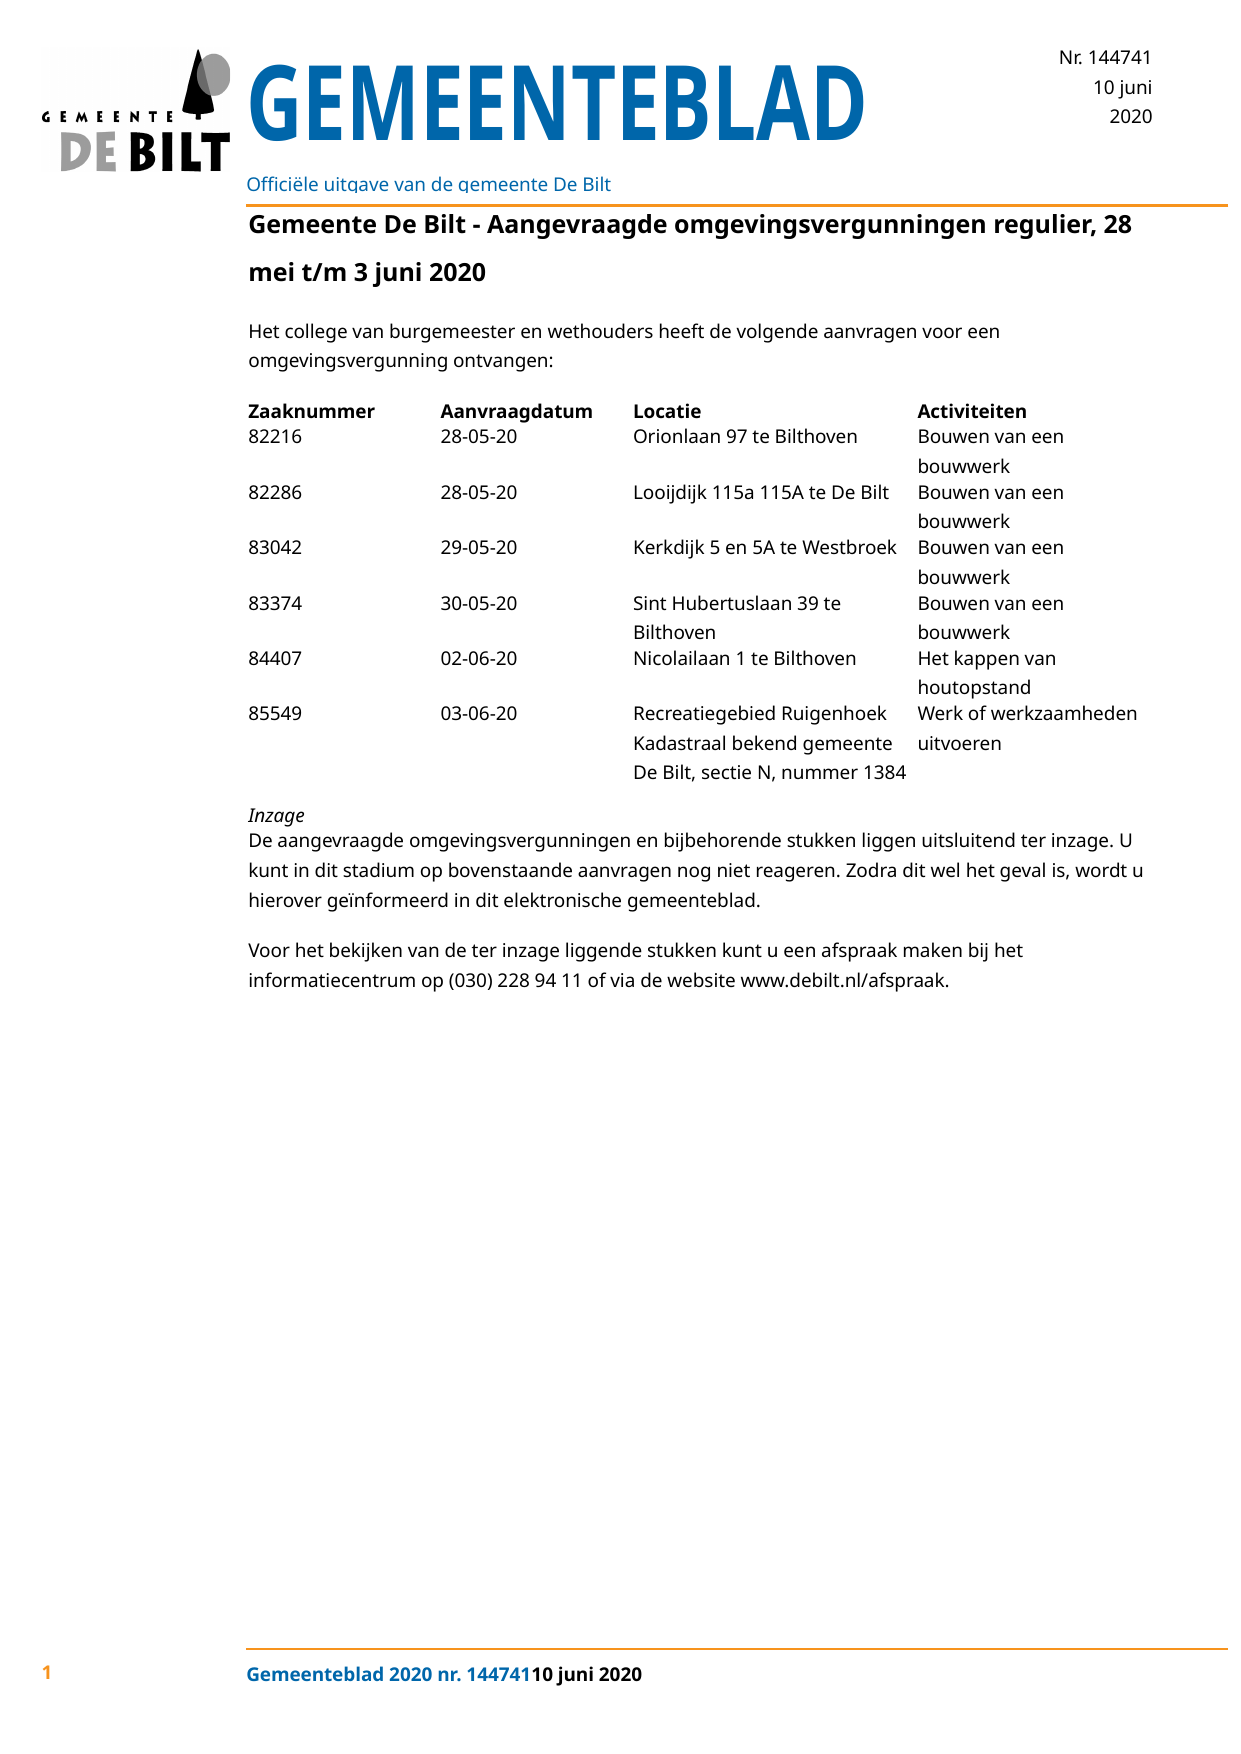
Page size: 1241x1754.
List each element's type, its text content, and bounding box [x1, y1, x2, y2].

text De aangevraagde omgevingsvergunningen en bijbehorende stukken liggen uitsluitend ter inzage. U kunt in dit stadium op bovenstaande aanvragen nog niet reageren. Zodra dit wel het geval is, wordt u hierover geïnformeerd in dit elektronische gemeenteblad. [248, 828, 1152, 913]
picture [41, 47, 231, 172]
table_cell 28-05-20 [440, 479, 633, 534]
text Inzage [248, 802, 1152, 828]
table_cell Bouwen van een bouwwerk [917, 590, 1152, 645]
table_cell Nicolailaan 1 te Bilthoven [633, 645, 917, 700]
table_cell Kerkdijk 5 en 5A te Westbroek [633, 534, 917, 590]
table_cell 28-05-20 [440, 424, 633, 479]
table_header Activiteiten [917, 398, 1152, 424]
table_cell Recreatiegebied Ruigenhoek Kadastraal bekend gemeente De Bilt, sectie N, nummer 1384 [633, 700, 917, 785]
table_header Zaaknummer [248, 398, 440, 424]
table_cell Bouwen van een bouwwerk [917, 424, 1152, 479]
table_cell 02-06-20 [440, 645, 633, 700]
table_cell 83374 [248, 590, 440, 645]
text Gemeente De Bilt - Aangevraagde omgevingsvergunningen regulier, 28 mei t/m 3 juni 2020 [248, 207, 1152, 288]
table_cell 83042 [248, 534, 440, 590]
table_cell 84407 [248, 645, 440, 700]
table_cell 30-05-20 [440, 590, 633, 645]
table_cell 85549 [248, 700, 440, 785]
table_cell 82286 [248, 479, 440, 534]
text Het college van burgemeester en wethouders heeft de volgende aanvragen voor een omgevingsvergunning ontvangen: [248, 318, 1152, 373]
table_cell Werk of werkzaamheden uitvoeren [917, 700, 1152, 785]
table_cell Bouwen van een bouwwerk [917, 534, 1152, 590]
table_header Aanvraagdatum [440, 398, 633, 424]
table_cell 82216 [248, 424, 440, 479]
table_header Locatie [633, 398, 917, 424]
table_cell Looijdijk 115a 115A te De Bilt [633, 479, 917, 534]
table_cell Sint Hubertuslaan 39 te Bilthoven [633, 590, 917, 645]
text Voor het bekijken van de ter inzage liggende stukken kunt u een afspraak maken bij het informatiecentrum op (030) 228 94 11 of via de website www.debilt.nl/afspraak. [248, 937, 1152, 993]
table_cell 03-06-20 [440, 700, 633, 785]
table_cell 29-05-20 [440, 534, 633, 590]
table_cell Het kappen van houtopstand [917, 645, 1152, 700]
table_cell Orionlaan 97 te Bilthoven [633, 424, 917, 479]
table_cell Bouwen van een bouwwerk [917, 479, 1152, 534]
